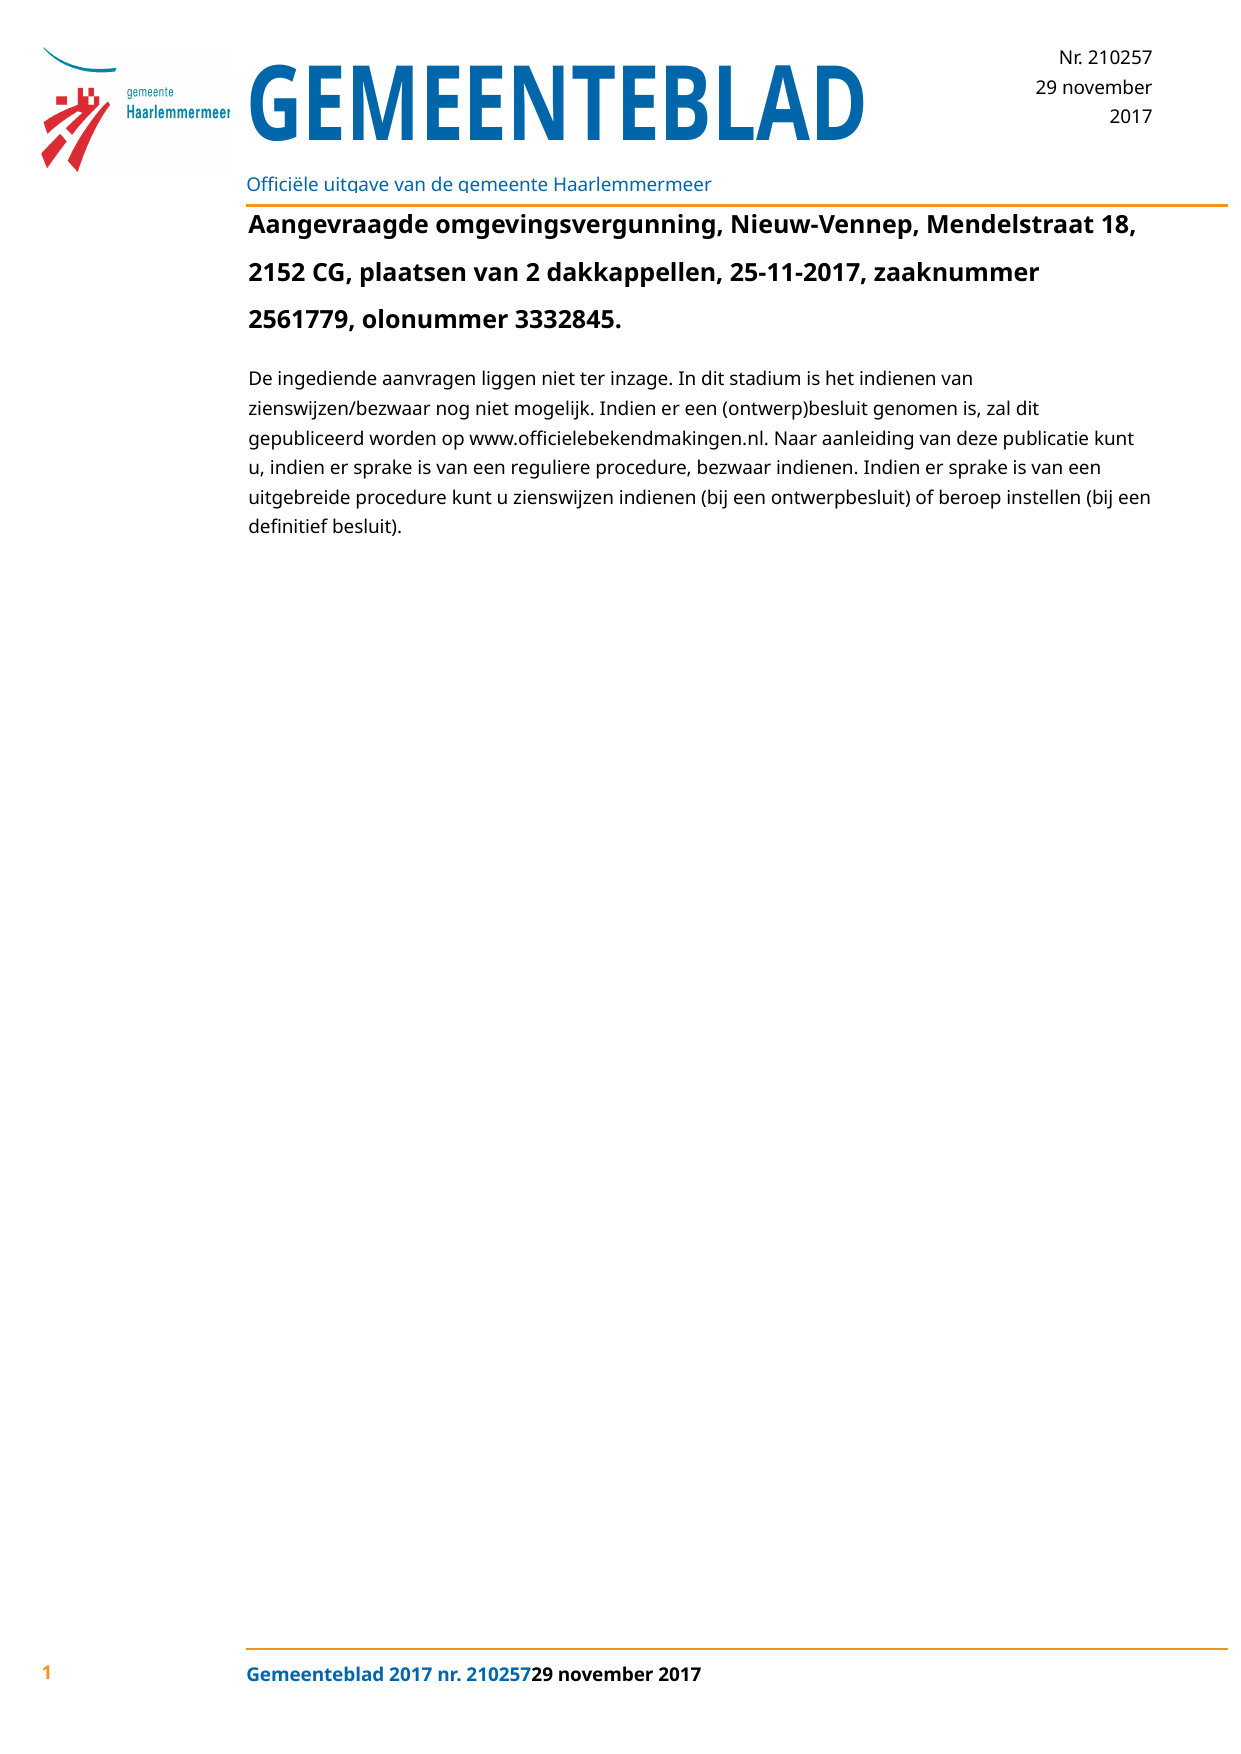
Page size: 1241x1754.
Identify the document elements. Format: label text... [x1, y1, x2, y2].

text De ingediende aanvragen liggen niet ter inzage. In dit stadium is het indienen van zienswijzen/bezwaar nog niet mogelijk. Indien er een (ontwerp)besluit genomen is, zal dit gepubliceerd worden op www.officielebekendmakingen.nl. Naar aanleiding van deze publicatie kunt u, indien er sprake is van een reguliere procedure, bezwaar indienen. Indien er sprake is van een uitgebreide procedure kunt u zienswijzen indienen (bij een ontwerpbesluit) of beroep instellen (bij een definitief besluit). [248, 366, 1152, 539]
text Aangevraagde omgevingsvergunning, Nieuw-Vennep, Mendelstraat 18, 2152 CG, plaatsen van 2 dakkappellen, 25-11-2017, zaaknummer 2561779, olonummer 3332845. [248, 207, 1152, 336]
picture [41, 47, 231, 172]
